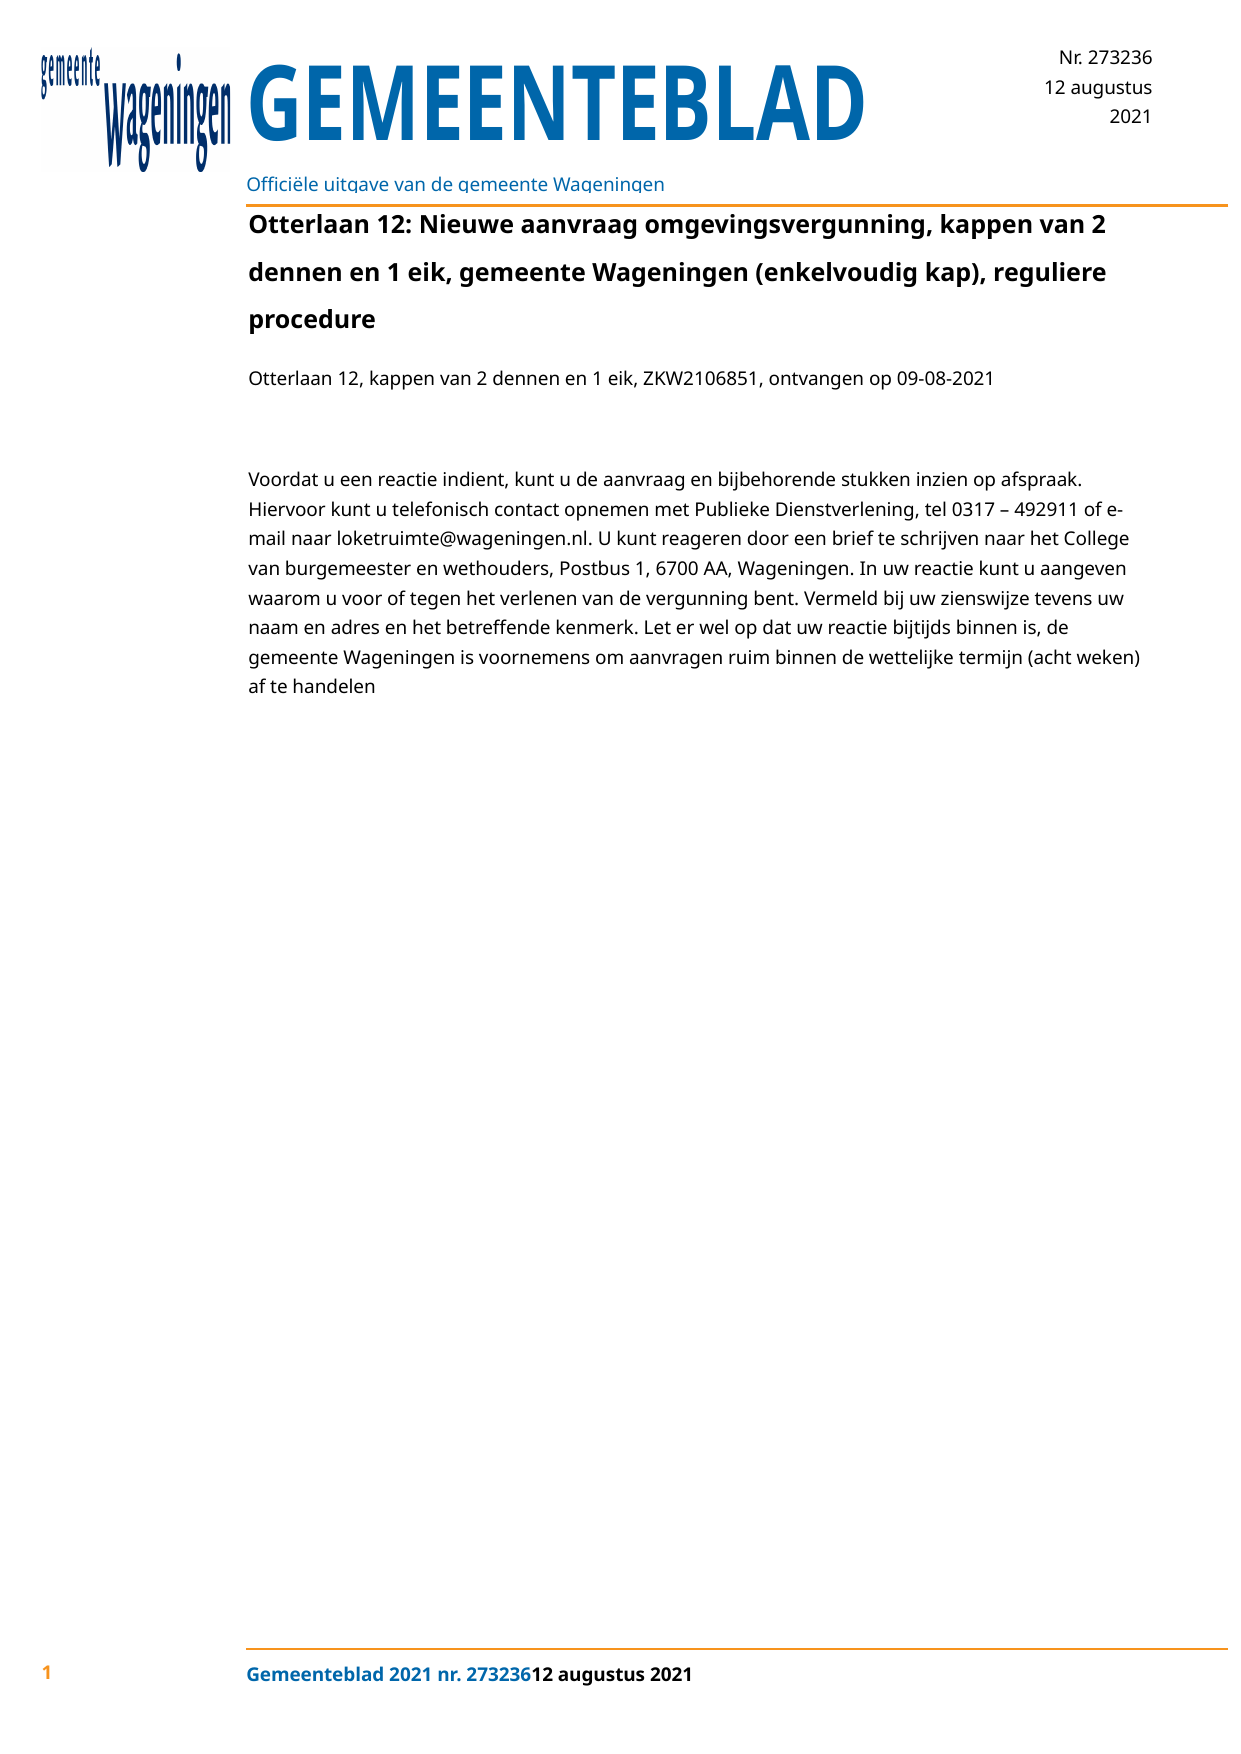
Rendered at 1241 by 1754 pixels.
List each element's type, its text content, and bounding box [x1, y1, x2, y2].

text Otterlaan 12: Nieuwe aanvraag omgevingsvergunning, kappen van 2 dennen en 1 eik, gemeente Wageningen (enkelvoudig kap), reguliere procedure [248, 207, 1152, 336]
text Otterlaan 12, kappen van 2 dennen en 1 eik, ZKW2106851, ontvangen op 09-08-2021 [248, 366, 1152, 391]
text Voordat u een reactie indient, kunt u de aanvraag en bijbehorende stukken inzien op afspraak. Hiervoor kunt u telefonisch contact opnemen met Publieke Dienstverlening, tel 0317 – 492911 of e-mail naar loketruimte@wageningen.nl. U kunt reageren door een brief te schrijven naar het College van burgemeester en wethouders, Postbus 1, 6700 AA, Wageningen. In uw reactie kunt u aangeven waarom u voor of tegen het verlenen van de vergunning bent. Vermeld bij uw zienswijze tevens uw naam en adres en het betreffende kenmerk. Let er wel op dat uw reactie bijtijds binnen is, de gemeente Wageningen is voornemens om aanvragen ruim binnen de wettelijke termijn (acht weken) af te handelen [248, 466, 1152, 699]
picture [41, 47, 231, 172]
